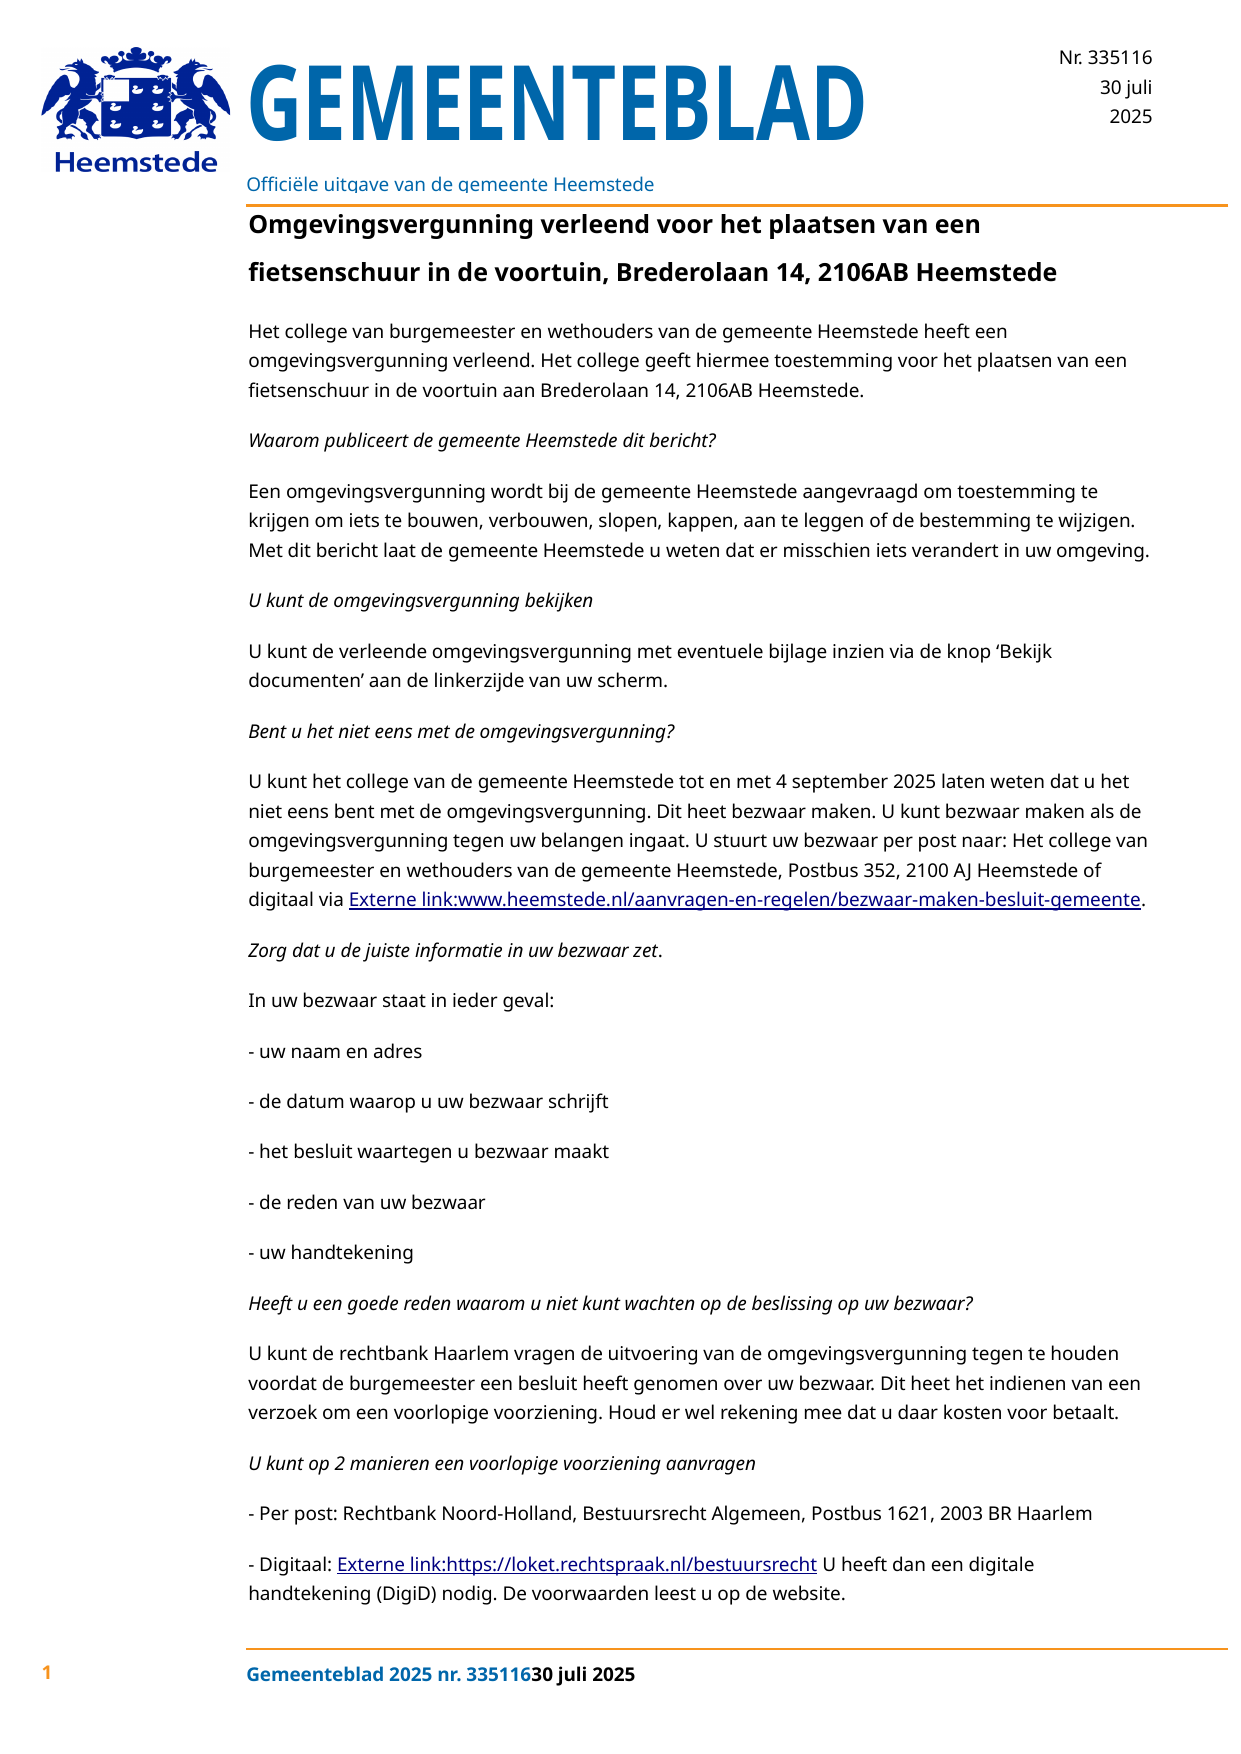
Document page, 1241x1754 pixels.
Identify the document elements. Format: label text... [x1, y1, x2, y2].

text - de reden van uw bezwaar [248, 1189, 1152, 1215]
text Waarom publiceert de gemeente Heemstede dit bericht? [248, 427, 1152, 453]
text U kunt op 2 manieren een voorlopige voorziening aanvragen [248, 1450, 1152, 1476]
text Heeft u een goede reden waarom u niet kunt wachten op de beslissing op uw bezwaar? [248, 1290, 1152, 1316]
text Bent u het niet eens met de omgevingsvergunning? [248, 718, 1152, 744]
text U kunt de rechtbank Haarlem vragen de uitvoering van de omgevingsvergunning tegen te houden voordat de burgemeester een besluit heeft genomen over uw bezwaar. Dit heet het indienen van een verzoek om een voorlopige voorziening. Houd er wel rekening mee dat u daar kosten voor betaalt. [248, 1340, 1152, 1425]
text - uw naam en adres [248, 1038, 1152, 1064]
text U kunt de verleende omgevingsvergunning met eventuele bijlage inzien via de knop ‘Bekijk documenten’ aan de linkerzijde van uw scherm. [248, 638, 1152, 693]
picture [41, 47, 231, 172]
text Een omgevingsvergunning wordt bij de gemeente Heemstede aangevraagd om toestemming te krijgen om iets te bouwen, verbouwen, slopen, kappen, aan te leggen of de bestemming te wijzigen. Met dit bericht laat de gemeente Heemstede u weten dat er misschien iets verandert in uw omgeving. [248, 478, 1152, 563]
text U kunt de omgevingsvergunning bekijken [248, 587, 1152, 613]
text - de datum waarop u uw bezwaar schrijft [248, 1088, 1152, 1114]
text Zorg dat u de juiste informatie in uw bezwaar zet. [248, 937, 1152, 963]
text Omgevingsvergunning verleend voor het plaatsen van een fietsenschuur in de voortuin, Brederolaan 14, 2106AB Heemstede [248, 207, 1152, 288]
text - uw handtekening [248, 1239, 1152, 1265]
text - Per post: Rechtbank Noord-Holland, Bestuursrecht Algemeen, Postbus 1621, 2003 BR Haarlem [248, 1500, 1152, 1526]
text U kunt het college van de gemeente Heemstede tot en met 4 september 2025 laten weten dat u het niet eens bent met de omgevingsvergunning. Dit heet bezwaar maken. U kunt bezwaar maken als de omgevingsvergunning tegen uw belangen ingaat. U stuurt uw bezwaar per post naar: Het college van burgemeester en wethouders van de gemeente Heemstede, Postbus 352, 2100 AJ Heemstede of digitaal via Externe link:www.heemstede.nl/aanvragen-en-regelen/bezwaar-maken-besluit-gemeente. [248, 768, 1152, 912]
text - Digitaal: Externe link:https://loket.rechtspraak.nl/bestuursrecht U heeft dan een digitale handtekening (DigiD) nodig. De voorwaarden leest u op de website. [248, 1551, 1152, 1606]
text - het besluit waartegen u bezwaar maakt [248, 1139, 1152, 1164]
text In uw bezwaar staat in ieder geval: [248, 987, 1152, 1013]
text Het college van burgemeester en wethouders van de gemeente Heemstede heeft een omgevingsvergunning verleend. Het college geeft hiermee toestemming voor het plaatsen van een fietsenschuur in de voortuin aan Brederolaan 14, 2106AB Heemstede. [248, 318, 1152, 403]
